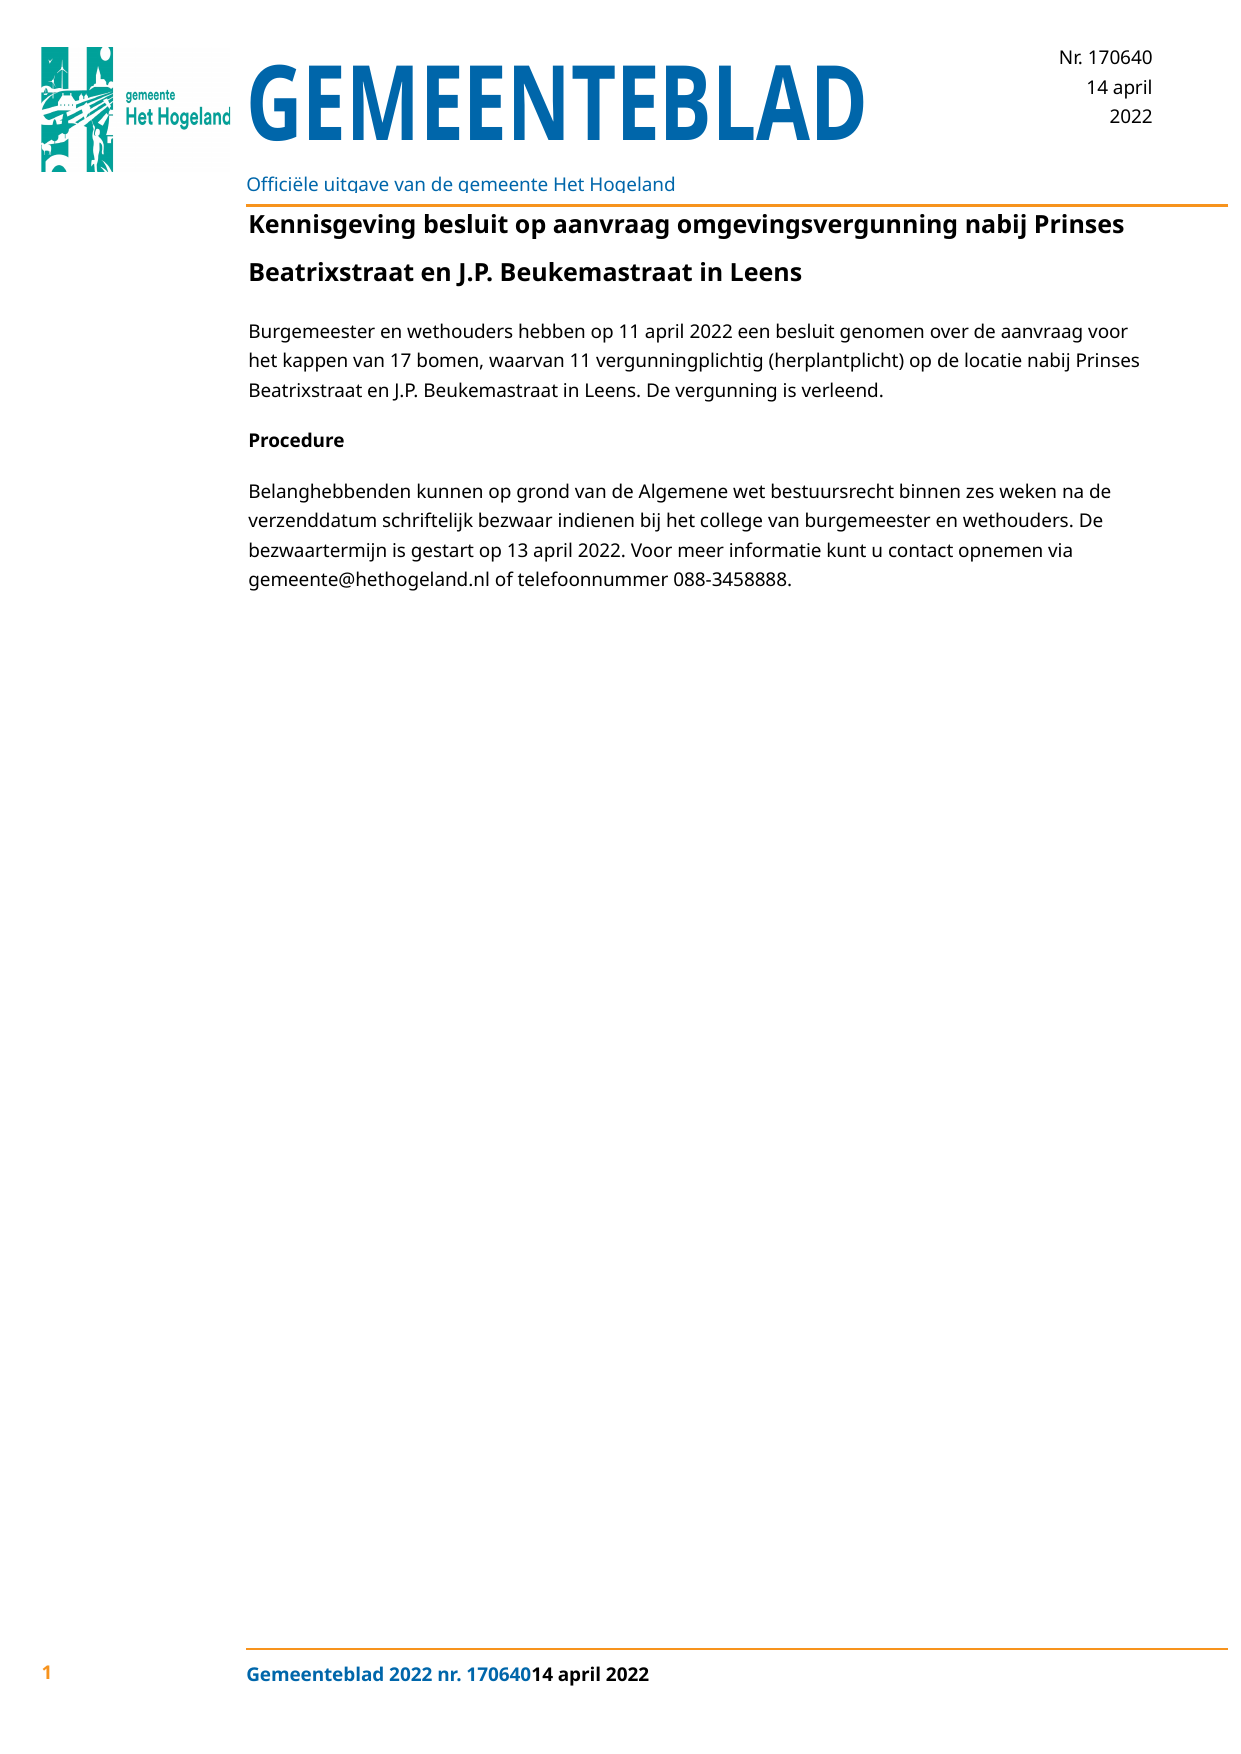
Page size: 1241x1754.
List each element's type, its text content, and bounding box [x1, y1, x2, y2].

text Procedure [248, 427, 1152, 453]
text Burgemeester en wethouders hebben op 11 april 2022 een besluit genomen over de aanvraag voor het kappen van 17 bomen, waarvan 11 vergunningplichtig (herplantplicht) op de locatie nabij Prinses Beatrixstraat en J.P. Beukemastraat in Leens. De vergunning is verleend. [248, 318, 1152, 403]
picture [41, 47, 231, 172]
text Belanghebbenden kunnen op grond van de Algemene wet bestuursrecht binnen zes weken na de verzenddatum schriftelijk bezwaar indienen bij het college van burgemeester en wethouders. De bezwaartermijn is gestart op 13 april 2022. Voor meer informatie kunt u contact opnemen via gemeente@hethogeland.nl of telefoonnummer 088-3458888. [248, 478, 1152, 592]
text Kennisgeving besluit op aanvraag omgevingsvergunning nabij Prinses Beatrixstraat en J.P. Beukemastraat in Leens [248, 207, 1152, 288]
